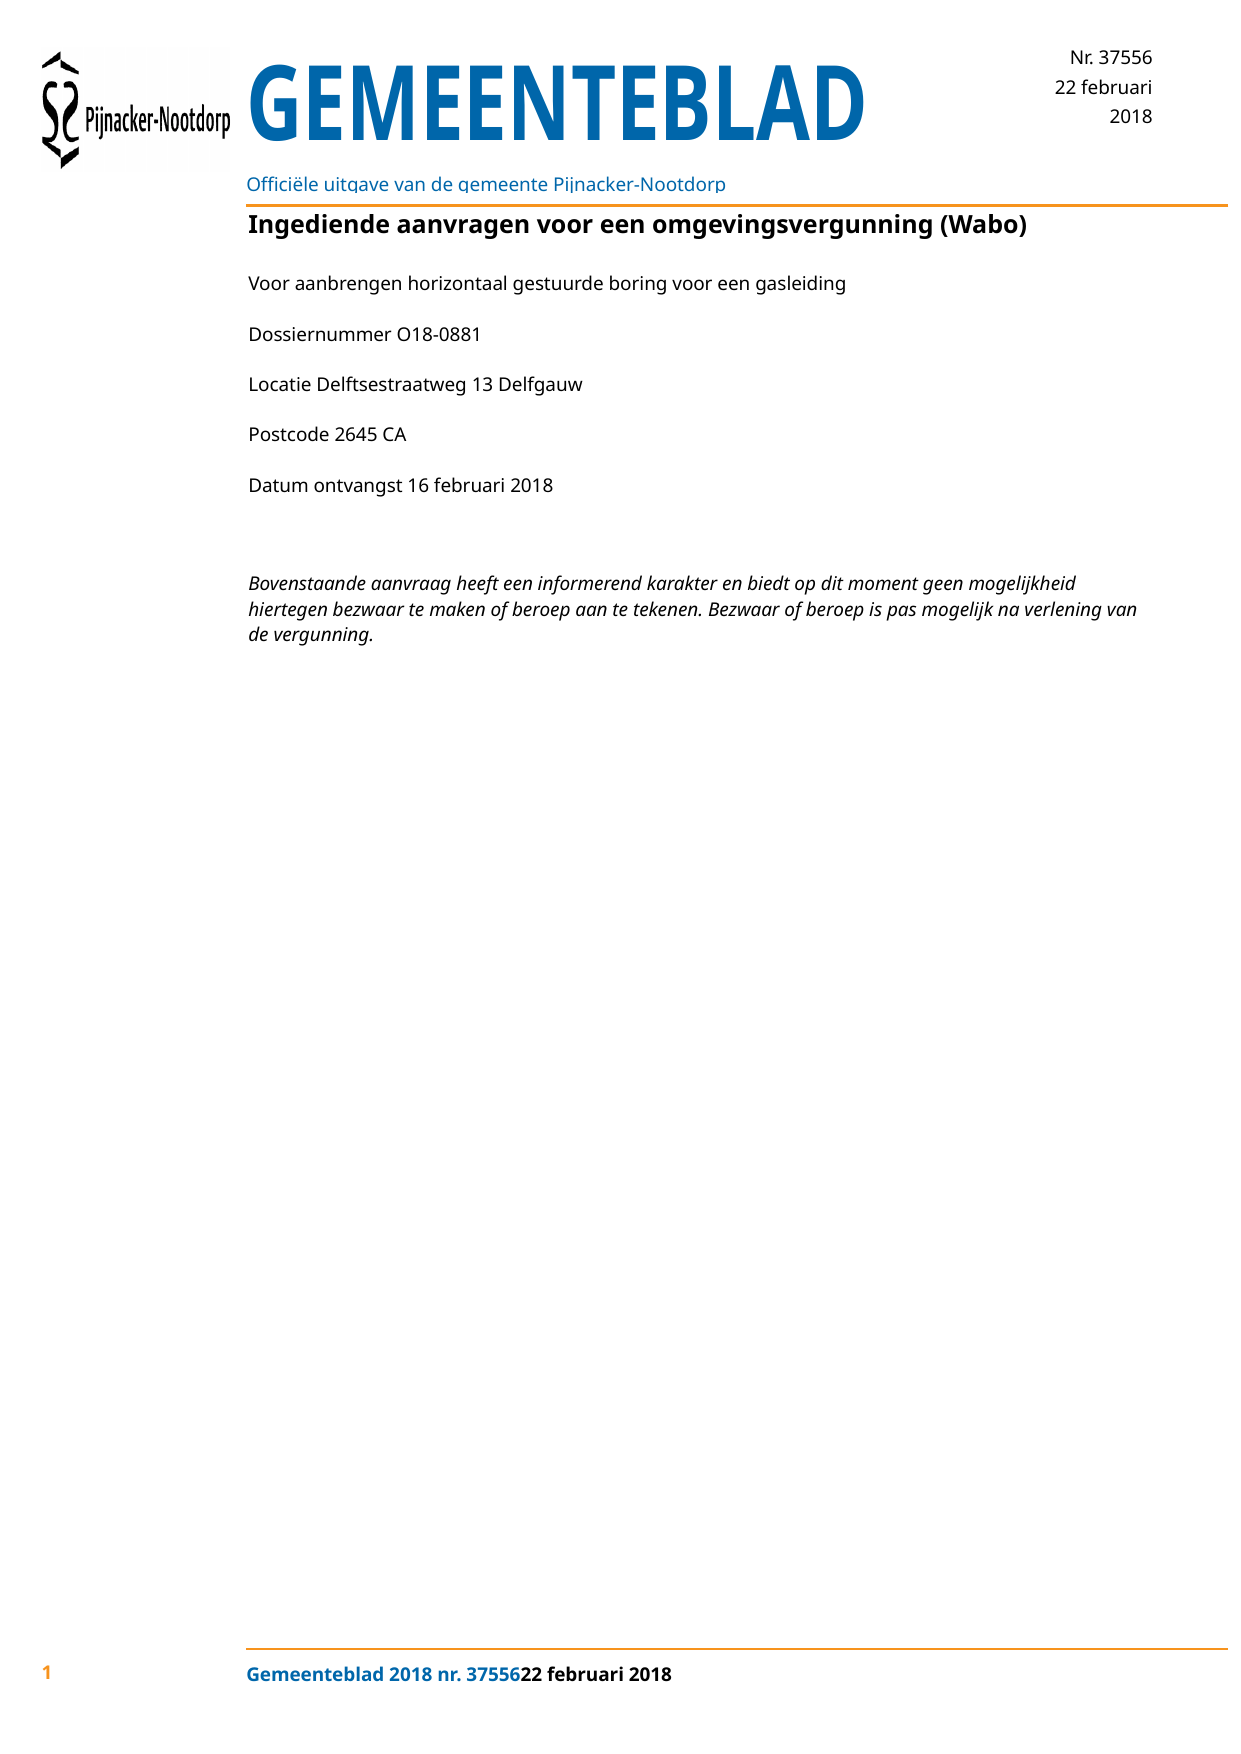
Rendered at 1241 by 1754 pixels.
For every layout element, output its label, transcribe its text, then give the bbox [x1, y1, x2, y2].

text Datum ontvangst 16 februari 2018 [248, 472, 1152, 498]
picture [41, 47, 231, 172]
text Ingediende aanvragen voor een omgevingsvergunning (Wabo) [248, 207, 1152, 241]
text Dossiernummer O18-0881 [248, 321, 1152, 346]
text Bovenstaande aanvraag heeft een informerend karakter en biedt op dit moment geen mogelijkheid hiertegen bezwaar te maken of beroep aan te tekenen. Bezwaar of beroep is pas mogelijk na verlening van de vergunning. [248, 570, 1152, 647]
text Postcode 2645 CA [248, 422, 1152, 447]
text Voor aanbrengen horizontaal gestuurde boring voor een gasleiding [248, 270, 1152, 296]
text Locatie Delftsestraatweg 13 Delfgauw [248, 371, 1152, 397]
